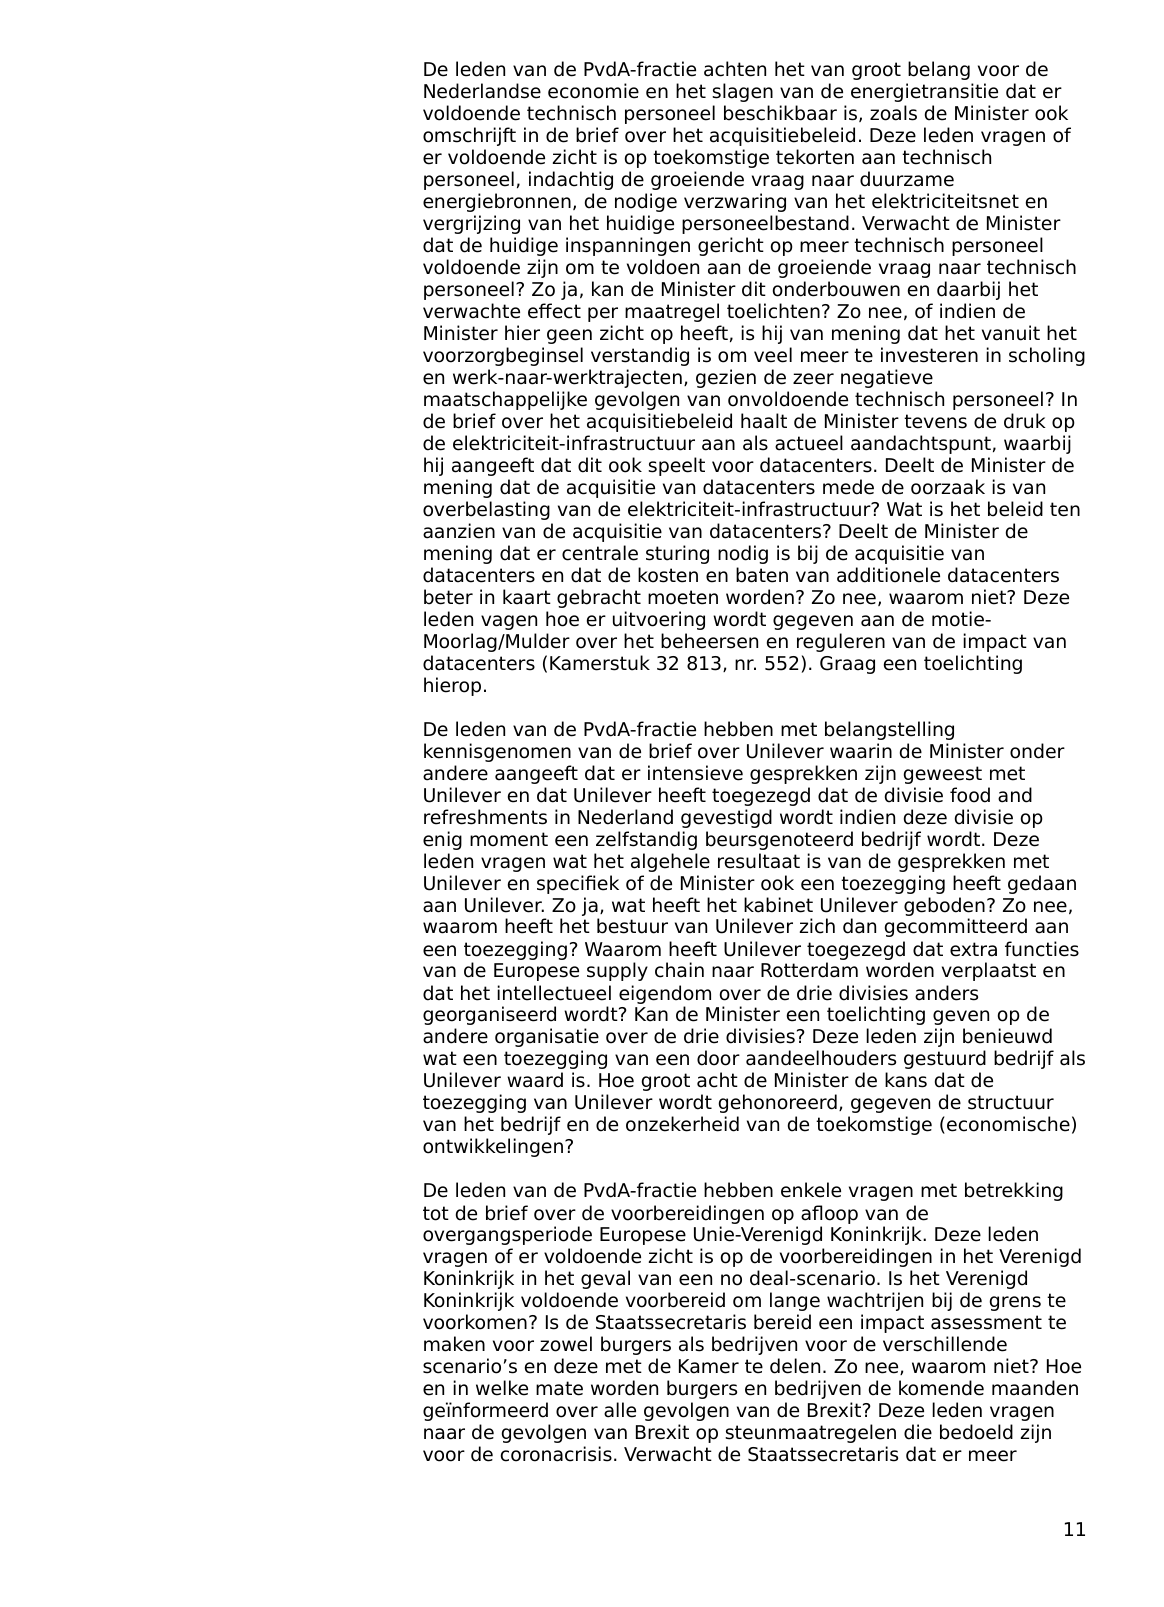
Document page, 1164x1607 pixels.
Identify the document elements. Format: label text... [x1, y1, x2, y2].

text De leden van de PvdA-fractie hebben met belangstelling kennisgenomen van de brief over Unilever waarin de Minister onder andere aangeeft dat er intensieve gesprekken zijn geweest met Unilever en dat Unilever heeft toegezegd dat de divisie food and refreshments in Nederland gevestigd wordt indien deze divisie op enig moment een zelfstandig beursgenoteerd bedrijf wordt. Deze leden vragen wat het algehele resultaat is van de gesprekken met Unilever en specifiek of de Minister ook een toezegging heeft gedaan aan Unilever. Zo ja, wat heeft het kabinet Unilever geboden? Zo nee, waarom heeft het bestuur van Unilever zich dan gecommitteerd aan een toezegging? Waarom heeft Unilever toegezegd dat extra functies van de Europese supply chain naar Rotterdam worden verplaatst en dat het intellectueel eigendom over de drie divisies anders georganiseerd wordt? Kan de Minister een toelichting geven op de andere organisatie over de drie divisies? Deze leden zijn benieuwd wat een toezegging van een door aandeelhouders gestuurd bedrijf als Unilever waard is. Hoe groot acht de Minister de kans dat de toezegging van Unilever wordt gehonoreerd, gegeven de structuur van het bedrijf en de onzekerheid van de toekomstige (economische) ontwikkelingen? [422, 719, 1087, 1158]
text De leden van de PvdA-fractie achten het van groot belang voor de Nederlandse economie en het slagen van de energietransitie dat er voldoende technisch personeel beschikbaar is, zoals de Minister ook omschrijft in de brief over het acquisitiebeleid. Deze leden vragen of er voldoende zicht is op toekomstige tekorten aan technisch personeel, indachtig de groeiende vraag naar duurzame energiebronnen, de nodige verzwaring van het elektriciteitsnet en vergrijzing van het huidige personeelbestand. Verwacht de Minister dat de huidige inspanningen gericht op meer technisch personeel voldoende zijn om te voldoen aan de groeiende vraag naar technisch personeel? Zo ja, kan de Minister dit onderbouwen en daarbij het verwachte effect per maatregel toelichten? Zo nee, of indien de Minister hier geen zicht op heeft, is hij van mening dat het vanuit het voorzorgbeginsel verstandig is om veel meer te investeren in scholing en werk-naar-werktrajecten, gezien de zeer negatieve maatschappelijke gevolgen van onvoldoende technisch personeel? In de brief over het acquisitiebeleid haalt de Minister tevens de druk op de elektriciteit-infrastructuur aan als actueel aandachtspunt, waarbij hij aangeeft dat dit ook speelt voor datacenters. Deelt de Minister de mening dat de acquisitie van datacenters mede de oorzaak is van overbelasting van de elektriciteit-infrastructuur? Wat is het beleid ten aanzien van de acquisitie van datacenters? Deelt de Minister de mening dat er centrale sturing nodig is bij de acquisitie van datacenters en dat de kosten en baten van additionele datacenters beter in kaart gebracht moeten worden? Zo nee, waarom niet? Deze leden vagen hoe er uitvoering wordt gegeven aan de motie-Moorlag/Mulder over het beheersen en reguleren van de impact van datacenters (Kamerstuk 32 813, nr. 552). Graag een toelichting hierop. [422, 59, 1087, 696]
text De leden van de PvdA-fractie hebben enkele vragen met betrekking tot de brief over de voorbereidingen op afloop van de overgangsperiode Europese Unie-Verenigd Koninkrijk. Deze leden vragen of er voldoende zicht is op de voorbereidingen in het Verenigd Koninkrijk in het geval van een no deal-scenario. Is het Verenigd Koninkrijk voldoende voorbereid om lange wachtrijen bij de grens te voorkomen? Is de Staatssecretaris bereid een impact assessment te maken voor zowel burgers als bedrijven voor de verschillende scenario’s en deze met de Kamer te delen. Zo nee, waarom niet? Hoe en in welke mate worden burgers en bedrijven de komende maanden geïnformeerd over alle gevolgen van de Brexit? Deze leden vragen naar de gevolgen van Brexit op steunmaatregelen die bedoeld zijn voor de coronacrisis. Verwacht de Staatssecretaris dat er meer [422, 1180, 1087, 1466]
